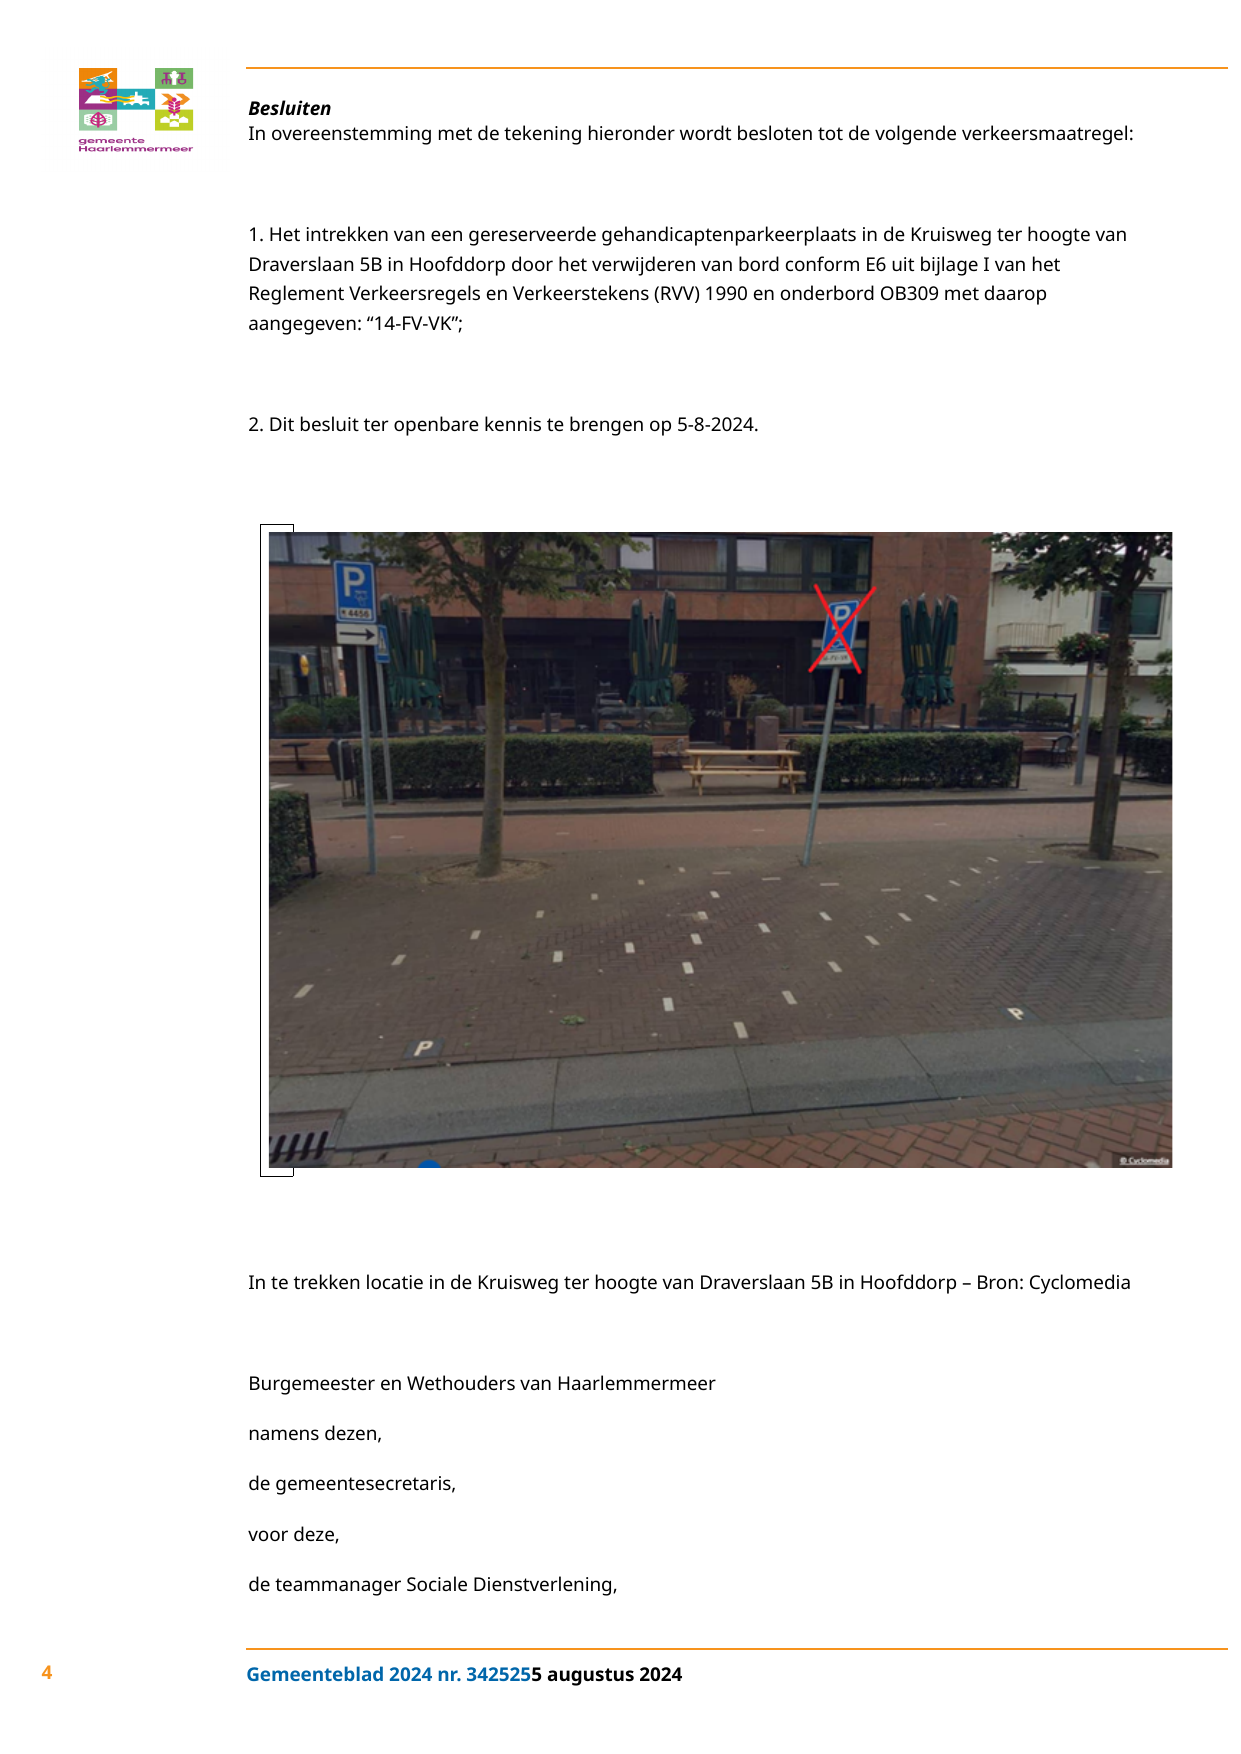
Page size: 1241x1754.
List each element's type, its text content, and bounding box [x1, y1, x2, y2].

text voor deze, [248, 1521, 1152, 1547]
text In te trekken locatie in de Kruisweg ter hoogte van Draverslaan 5B in Hoofddorp – Bron: Cyclomedia [248, 1269, 1152, 1294]
text Besluiten [248, 95, 1152, 121]
text namens dezen, [248, 1420, 1152, 1446]
text In overeenstemming met de tekening hieronder wordt besloten tot de volgende verkeersmaatregel: [248, 121, 1152, 146]
text Burgemeester en Wethouders van Haarlemmermeer [248, 1370, 1152, 1395]
picture [41, 47, 231, 172]
text 2. Dit besluit ter openbare kennis te brengen op 5-8-2024. [248, 411, 1152, 437]
text de teammanager Sociale Dienstverlening, [248, 1571, 1152, 1597]
text de gemeentesecretaris, [248, 1471, 1152, 1496]
text 1. Het intrekken van een gereserveerde gehandicaptenparkeerplaats in de Kruisweg ter hoogte van Draverslaan 5B in Hoofddorp door het verwijderen van bord conform E6 uit bijlage I van het Reglement Verkeersregels en Verkeerstekens (RVV) 1990 en onderbord OB309 met daarop aangegeven: “14-FV-VK”; [248, 221, 1152, 336]
picture [268, 532, 1173, 1168]
